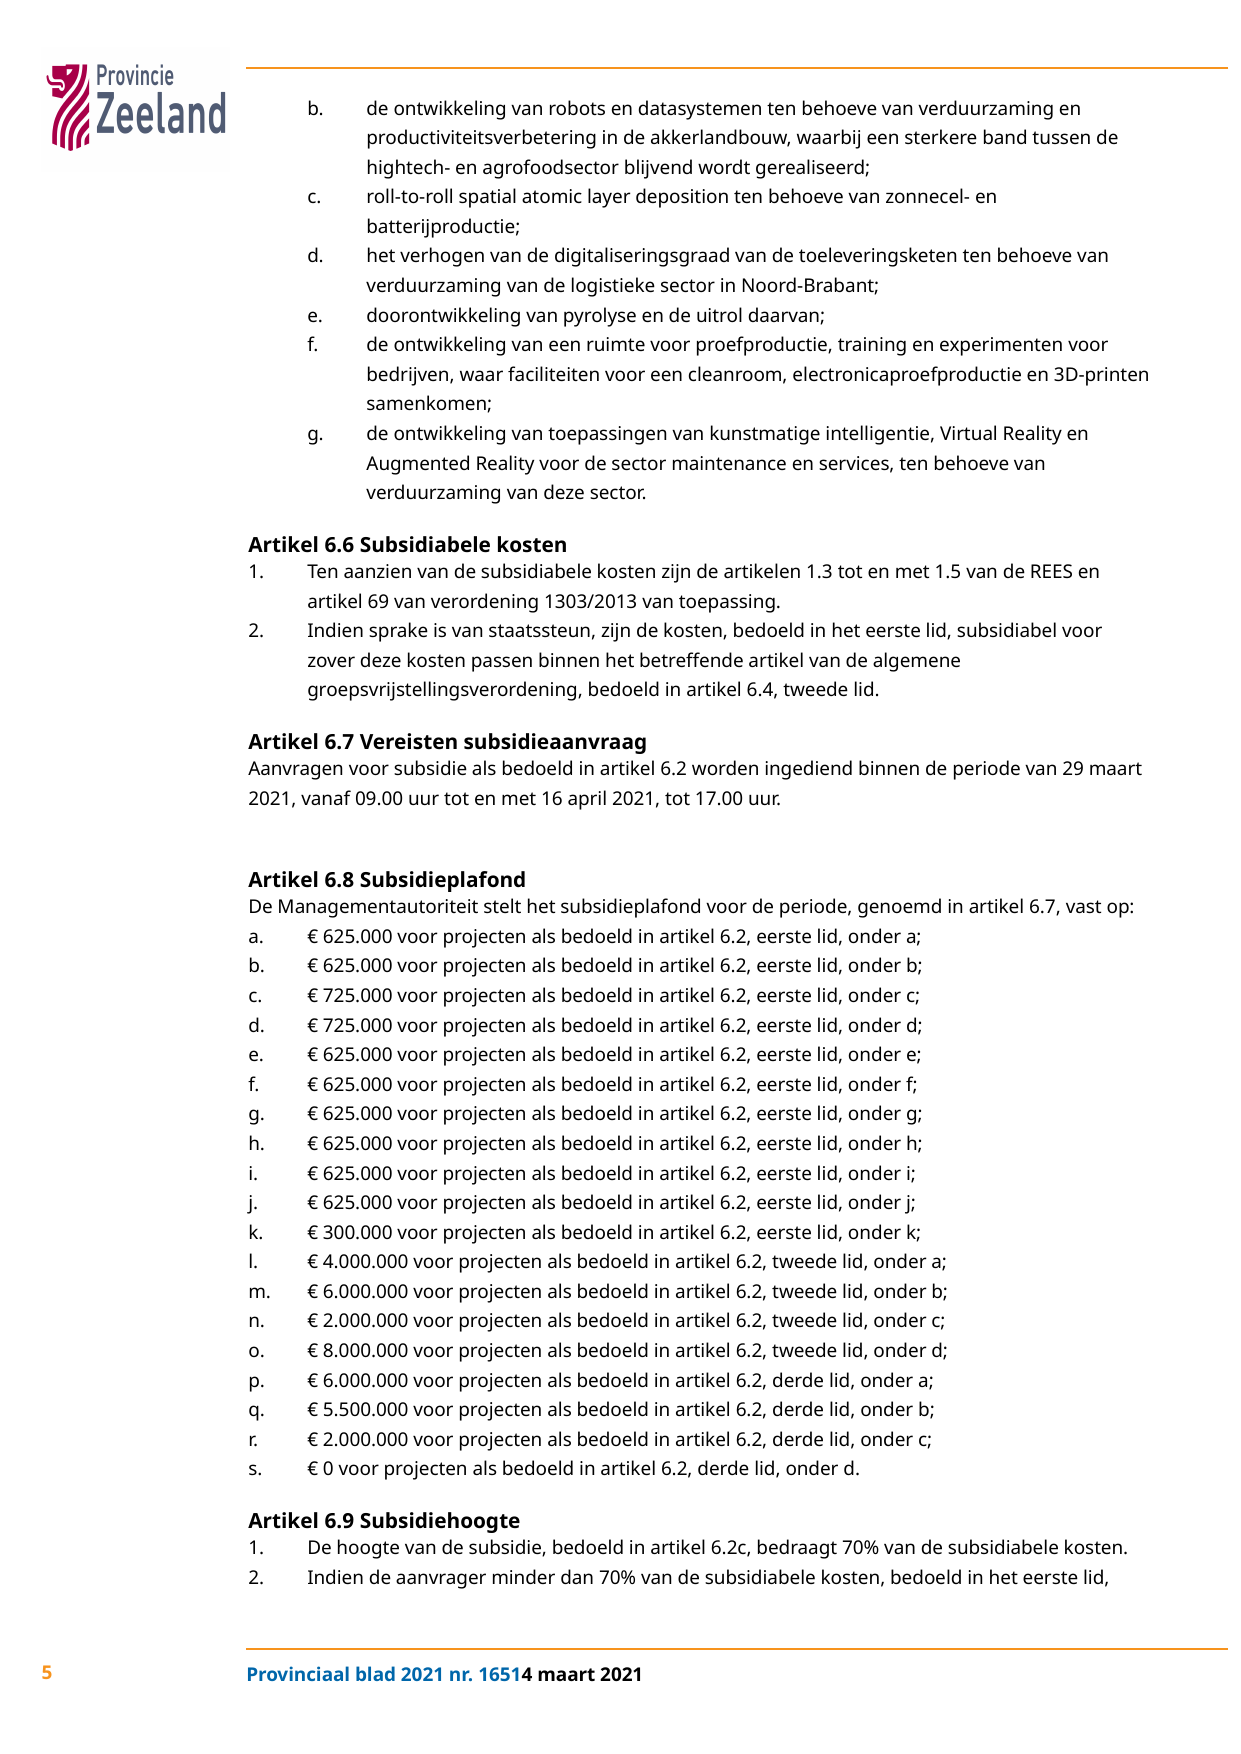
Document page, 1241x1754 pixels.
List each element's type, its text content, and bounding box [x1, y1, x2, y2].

list Indien sprake is van staatssteun, zijn de kosten, bedoeld in het eerste lid, subsidiabel voor zover deze kosten passen binnen het betreffende artikel van de algemene groepsvrijstellingsverordening, bedoeld in artikel 6.4, tweede lid. [248, 617, 1152, 702]
list € 625.000 voor projecten als bedoeld in artikel 6.2, eerste lid, onder f; [248, 1071, 1152, 1097]
list € 625.000 voor projecten als bedoeld in artikel 6.2, eerste lid, onder a; [248, 923, 1152, 949]
text Artikel 6.7 Vereisten subsidieaanvraag [248, 727, 1152, 755]
list € 725.000 voor projecten als bedoeld in artikel 6.2, eerste lid, onder c; [248, 982, 1152, 1008]
list € 625.000 voor projecten als bedoeld in artikel 6.2, eerste lid, onder b; [248, 953, 1152, 978]
list Ten aanzien van de subsidiabele kosten zijn de artikelen 1.3 tot en met 1.5 van de REES en artikel 69 van verordening 1303/2013 van toepassing. [248, 558, 1152, 613]
list € 625.000 voor projecten als bedoeld in artikel 6.2, eerste lid, onder h; [248, 1130, 1152, 1156]
text Artikel 6.8 Subsidieplafond [248, 865, 1152, 893]
list € 625.000 voor projecten als bedoeld in artikel 6.2, eerste lid, onder e; [248, 1041, 1152, 1067]
list De hoogte van de subsidie, bedoeld in artikel 6.2c, bedraagt 70% van de subsidiabele kosten. [248, 1534, 1152, 1560]
list € 6.000.000 voor projecten als bedoeld in artikel 6.2, tweede lid, onder b; [248, 1278, 1152, 1304]
list € 8.000.000 voor projecten als bedoeld in artikel 6.2, tweede lid, onder d; [248, 1337, 1152, 1363]
list de ontwikkeling van een ruimte voor proefproductie, training en experimenten voor bedrijven, waar faciliteiten voor een cleanroom, electronicaproefproductie en 3D-printen samenkomen; [307, 331, 1152, 416]
list doorontwikkeling van pyrolyse en de uitrol daarvan; [307, 302, 1152, 328]
list € 625.000 voor projecten als bedoeld in artikel 6.2, eerste lid, onder j; [248, 1189, 1152, 1215]
list € 6.000.000 voor projecten als bedoeld in artikel 6.2, derde lid, onder a; [248, 1367, 1152, 1392]
list € 625.000 voor projecten als bedoeld in artikel 6.2, eerste lid, onder g; [248, 1101, 1152, 1126]
list € 5.500.000 voor projecten als bedoeld in artikel 6.2, derde lid, onder b; [248, 1396, 1152, 1422]
list € 2.000.000 voor projecten als bedoeld in artikel 6.2, derde lid, onder c; [248, 1426, 1152, 1452]
list de ontwikkeling van toepassingen van kunstmatige intelligentie, Virtual Reality en Augmented Reality voor de sector maintenance en services, ten behoeve van verduurzaming van deze sector. [307, 420, 1152, 505]
text Aanvragen voor subsidie als bedoeld in artikel 6.2 worden ingediend binnen de periode van 29 maart 2021, vanaf 09.00 uur tot en met 16 april 2021, tot 17.00 uur. [248, 755, 1152, 811]
text Artikel 6.9 Subsidiehoogte [248, 1506, 1152, 1534]
text De Managementautoriteit stelt het subsidieplafond voor de periode, genoemd in artikel 6.7, vast op: [248, 893, 1152, 919]
list € 4.000.000 voor projecten als bedoeld in artikel 6.2, tweede lid, onder a; [248, 1248, 1152, 1274]
list € 2.000.000 voor projecten als bedoeld in artikel 6.2, tweede lid, onder c; [248, 1308, 1152, 1333]
list € 625.000 voor projecten als bedoeld in artikel 6.2, eerste lid, onder i; [248, 1160, 1152, 1185]
list roll-to-roll spatial atomic layer deposition ten behoeve van zonnecel- en batterijproductie; [307, 183, 1152, 239]
list € 300.000 voor projecten als bedoeld in artikel 6.2, eerste lid, onder k; [248, 1219, 1152, 1244]
list het verhogen van de digitaliseringsgraad van de toeleveringsketen ten behoeve van verduurzaming van de logistieke sector in Noord-Brabant; [307, 243, 1152, 298]
list Indien de aanvrager minder dan 70% van de subsidiabele kosten, bedoeld in het eerste lid, [248, 1564, 1152, 1590]
list € 725.000 voor projecten als bedoeld in artikel 6.2, eerste lid, onder d; [248, 1012, 1152, 1037]
list de ontwikkeling van robots en datasystemen ten behoeve van verduurzaming en productiviteitsverbetering in de akkerlandbouw, waarbij een sterkere band tussen de hightech- en agrofoodsector blijvend wordt gerealiseerd; [307, 95, 1152, 180]
text Artikel 6.6 Subsidiabele kosten [248, 530, 1152, 558]
list € 0 voor projecten als bedoeld in artikel 6.2, derde lid, onder d. [248, 1456, 1152, 1481]
picture [41, 47, 231, 172]
